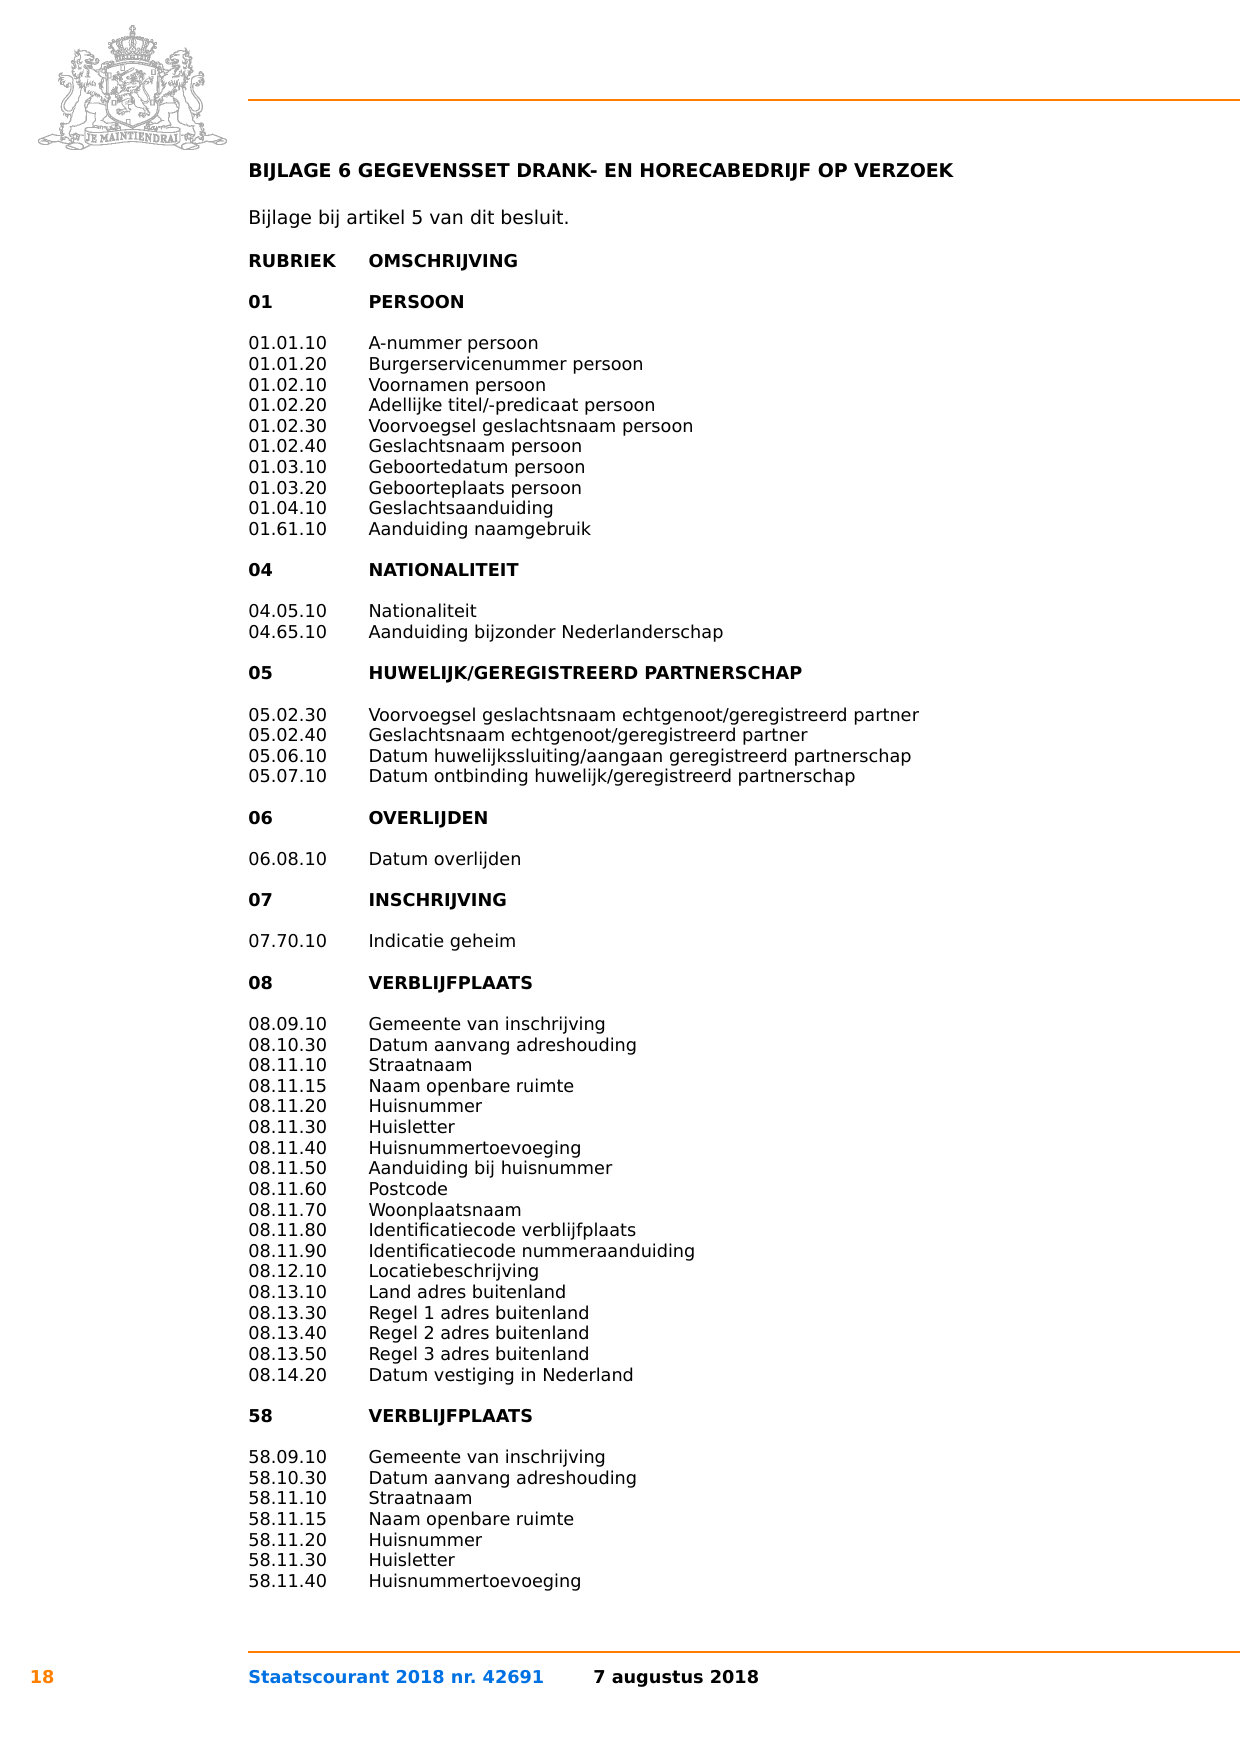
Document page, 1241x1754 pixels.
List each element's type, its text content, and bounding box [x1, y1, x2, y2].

table_cell 08.11.60 [248, 1179, 362, 1199]
table_cell [248, 952, 362, 973]
table_cell 08.11.40 [248, 1138, 362, 1158]
table_cell Huisnummertoevoeging [363, 1571, 1163, 1591]
table_cell VERBLIJFPLAATS [363, 1406, 1163, 1426]
table_cell 01.01.20 [248, 354, 362, 374]
table_cell Voorvoegsel geslachtsnaam persoon [363, 416, 1163, 436]
table_cell Voorvoegsel geslachtsnaam echtgenoot/geregistreerd partner [363, 705, 1163, 725]
table_cell Huisletter [363, 1117, 1163, 1138]
table_cell Locatiebeschrijving [363, 1261, 1163, 1282]
table_cell 08.13.50 [248, 1344, 362, 1364]
table_cell 08.11.50 [248, 1158, 362, 1179]
table_cell HUWELIJK/GEREGISTREERD PARTNERSCHAP [363, 663, 1163, 684]
table_cell [248, 870, 362, 890]
table_cell Aanduiding naamgebruik [363, 519, 1163, 539]
table_cell 08.11.30 [248, 1117, 362, 1138]
table_cell 58.11.40 [248, 1571, 362, 1591]
table_cell Regel 2 adres buitenland [363, 1323, 1163, 1344]
table_cell 58 [248, 1406, 362, 1426]
table_cell [248, 271, 362, 292]
table_cell Voornamen persoon [363, 375, 1163, 395]
table_cell [363, 787, 1163, 808]
table_cell Postcode [363, 1179, 1163, 1199]
table_cell Identificatiecode nummeraanduiding [363, 1241, 1163, 1261]
table_cell Huisnummer [363, 1096, 1163, 1117]
subtitle BIJLAGE 6 GEGEVENSSET DRANK- EN HORECABEDRIJF OP VERZOEK [248, 160, 1163, 182]
table_cell 01.61.10 [248, 519, 362, 539]
table_cell Huisnummer [363, 1530, 1163, 1550]
table_cell Geslachtsaanduiding [363, 498, 1163, 519]
table_cell [248, 581, 362, 601]
table_cell Indicatie geheim [363, 931, 1163, 952]
table_cell 58.11.30 [248, 1550, 362, 1571]
table_cell [363, 271, 1163, 292]
table_cell 08.11.90 [248, 1241, 362, 1261]
table_cell VERBLIJFPLAATS [363, 973, 1163, 993]
table_cell 08.13.40 [248, 1323, 362, 1344]
table_cell 05.02.40 [248, 725, 362, 746]
table_cell [248, 643, 362, 663]
table_header RUBRIEK [248, 251, 362, 271]
table_cell Regel 1 adres buitenland [363, 1303, 1163, 1323]
table_cell Adellijke titel/-predicaat persoon [363, 395, 1163, 416]
table_cell [363, 581, 1163, 601]
table_cell 07.70.10 [248, 931, 362, 952]
table_cell Woonplaatsnaam [363, 1200, 1163, 1220]
table_cell OVERLIJDEN [363, 808, 1163, 828]
table_cell 05.07.10 [248, 766, 362, 787]
table_cell 58.11.10 [248, 1488, 362, 1509]
table_cell [363, 911, 1163, 931]
table_cell 07 [248, 890, 362, 911]
table_cell [363, 1385, 1163, 1406]
table_cell [363, 828, 1163, 849]
table_cell Regel 3 adres buitenland [363, 1344, 1163, 1364]
table_cell [363, 684, 1163, 704]
table_cell [248, 313, 362, 333]
table_cell [363, 952, 1163, 973]
table_cell [363, 870, 1163, 890]
table_cell [248, 911, 362, 931]
table_cell 05.02.30 [248, 705, 362, 725]
table_cell 08.11.70 [248, 1200, 362, 1220]
table_cell Straatnaam [363, 1488, 1163, 1509]
table_cell 01.02.20 [248, 395, 362, 416]
table_cell A-nummer persoon [363, 333, 1163, 354]
table_cell [248, 828, 362, 849]
table_cell Datum vestiging in Nederland [363, 1365, 1163, 1385]
table_cell 08.14.20 [248, 1365, 362, 1385]
table_cell 06 [248, 808, 362, 828]
table_cell 01.03.10 [248, 457, 362, 478]
table_cell 08.13.10 [248, 1282, 362, 1303]
table_cell 01.02.40 [248, 436, 362, 457]
table_cell Identificatiecode verblijfplaats [363, 1220, 1163, 1241]
table_cell Aanduiding bijzonder Nederlanderschap [363, 622, 1163, 643]
table_cell 08.10.30 [248, 1035, 362, 1055]
table_cell PERSOON [363, 292, 1163, 313]
table_cell Straatnaam [363, 1055, 1163, 1076]
table_cell 08.12.10 [248, 1261, 362, 1282]
table_cell Gemeente van inschrijving [363, 1447, 1163, 1468]
table_cell 01.01.10 [248, 333, 362, 354]
table_cell INSCHRIJVING [363, 890, 1163, 911]
table_cell 08.11.15 [248, 1076, 362, 1096]
table_cell [363, 1426, 1163, 1447]
table_cell Geboorteplaats persoon [363, 478, 1163, 498]
table_cell [363, 313, 1163, 333]
table_cell 01.03.20 [248, 478, 362, 498]
table_cell Datum ontbinding huwelijk/geregistreerd partnerschap [363, 766, 1163, 787]
table_cell Gemeente van inschrijving [363, 1014, 1163, 1034]
table_cell Naam openbare ruimte [363, 1509, 1163, 1529]
table_cell [248, 1426, 362, 1447]
table_cell 58.09.10 [248, 1447, 362, 1468]
table_cell Burgerservicenummer persoon [363, 354, 1163, 374]
table_cell [363, 540, 1163, 560]
table_cell Geslachtsnaam echtgenoot/geregistreerd partner [363, 725, 1163, 746]
table_cell Datum aanvang adreshouding [363, 1035, 1163, 1055]
table_cell [248, 787, 362, 808]
table_cell 08.11.80 [248, 1220, 362, 1241]
table_cell 01.02.30 [248, 416, 362, 436]
table_cell 04 [248, 560, 362, 581]
table_cell [248, 540, 362, 560]
table_cell [248, 993, 362, 1014]
table_cell Geslachtsnaam persoon [363, 436, 1163, 457]
table_cell Nationaliteit [363, 601, 1163, 622]
table_cell 06.08.10 [248, 849, 362, 869]
table_cell 04.05.10 [248, 601, 362, 622]
table_cell Naam openbare ruimte [363, 1076, 1163, 1096]
table_cell 58.10.30 [248, 1468, 362, 1488]
table_cell 05.06.10 [248, 746, 362, 766]
table_cell [363, 643, 1163, 663]
table_cell [248, 1385, 362, 1406]
table_header OMSCHRIJVING [363, 251, 1163, 271]
table_cell 08.11.10 [248, 1055, 362, 1076]
table_cell Datum huwelijkssluiting/aangaan geregistreerd partnerschap [363, 746, 1163, 766]
table_cell [248, 684, 362, 704]
table_cell 08.09.10 [248, 1014, 362, 1034]
table_cell 08.13.30 [248, 1303, 362, 1323]
picture [38, 25, 227, 150]
table_cell Datum overlijden [363, 849, 1163, 869]
table_cell Aanduiding bij huisnummer [363, 1158, 1163, 1179]
text Bijlage bij artikel 5 van dit besluit. [248, 207, 1163, 229]
table_cell 08 [248, 973, 362, 993]
table_cell [363, 993, 1163, 1014]
table_cell 04.65.10 [248, 622, 362, 643]
table_cell 58.11.15 [248, 1509, 362, 1529]
table_cell 01.02.10 [248, 375, 362, 395]
table_cell 01.04.10 [248, 498, 362, 519]
table_cell Huisletter [363, 1550, 1163, 1571]
table_cell 01 [248, 292, 362, 313]
table_cell NATIONALITEIT [363, 560, 1163, 581]
table_cell Land adres buitenland [363, 1282, 1163, 1303]
table_cell Geboortedatum persoon [363, 457, 1163, 478]
table_cell 58.11.20 [248, 1530, 362, 1550]
table_cell Datum aanvang adreshouding [363, 1468, 1163, 1488]
table_cell Huisnummertoevoeging [363, 1138, 1163, 1158]
table_cell 08.11.20 [248, 1096, 362, 1117]
table_cell 05 [248, 663, 362, 684]
